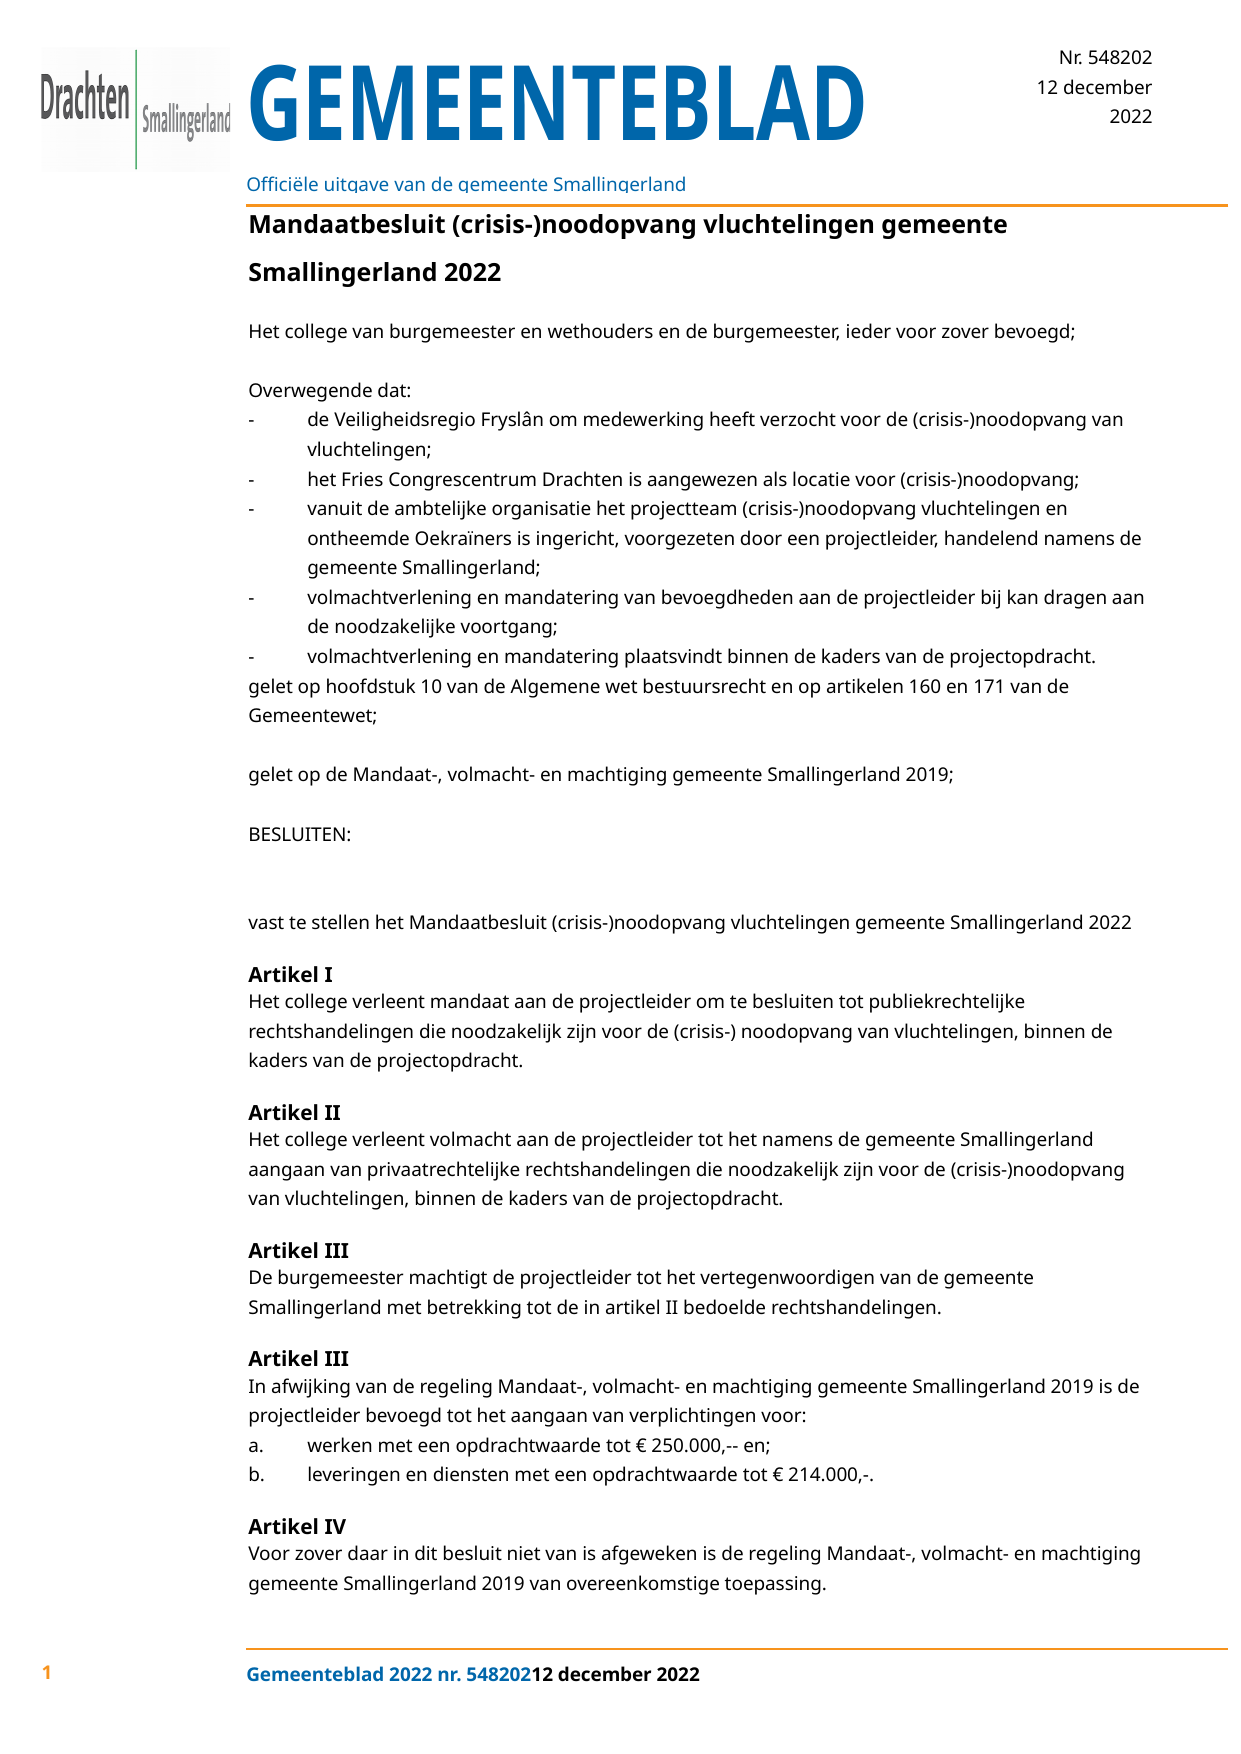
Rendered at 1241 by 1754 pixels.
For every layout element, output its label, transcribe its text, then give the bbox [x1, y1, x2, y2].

text Artikel I [248, 960, 1152, 988]
text Voor zover daar in dit besluit niet van is afgeweken is de regeling Mandaat-, volmacht- en machtiging gemeente Smallingerland 2019 van overeenkomstige toepassing. [248, 1541, 1152, 1596]
text Het college verleent mandaat aan de projectleider om te besluiten tot publiekrechtelijke rechtshandelingen die noodzakelijk zijn voor de (crisis-) noodopvang van vluchtelingen, binnen de kaders van de projectopdracht. [248, 988, 1152, 1073]
text gelet op de Mandaat-, volmacht- en machtiging gemeente Smallingerland 2019; [248, 762, 1152, 787]
list werken met een opdrachtwaarde tot € 250.000,-- en; [248, 1432, 1152, 1458]
list volmachtverlening en mandatering plaatsvindt binnen de kaders van de projectopdracht. [248, 643, 1152, 669]
text Artikel II [248, 1098, 1152, 1126]
list vanuit de ambtelijke organisatie het projectteam (crisis-)noodopvang vluchtelingen en ontheemde Oekraïners is ingericht, voorgezeten door een projectleider, handelend namens de gemeente Smallingerland; [248, 495, 1152, 580]
text BESLUITEN: [248, 821, 1152, 847]
list het Fries Congrescentrum Drachten is aangewezen als locatie voor (crisis-)noodopvang; [248, 466, 1152, 492]
text Mandaatbesluit (crisis-)noodopvang vluchtelingen gemeente Smallingerland 2022 [248, 207, 1152, 288]
text In afwijking van de regeling Mandaat-, volmacht- en machtiging gemeente Smallingerland 2019 is de projectleider bevoegd tot het aangaan van verplichtingen voor: [248, 1373, 1152, 1428]
text Artikel III [248, 1236, 1152, 1264]
text De burgemeester machtigt de projectleider tot het vertegenwoordigen van de gemeente Smallingerland met betrekking tot de in artikel II bedoelde rechtshandelingen. [248, 1264, 1152, 1320]
text Het college verleent volmacht aan de projectleider tot het namens de gemeente Smallingerland aangaan van privaatrechtelijke rechtshandelingen die noodzakelijk zijn voor de (crisis-)noodopvang van vluchtelingen, binnen de kaders van de projectopdracht. [248, 1126, 1152, 1211]
text Overwegende dat: [248, 377, 1152, 403]
list de Veiligheidsregio Fryslân om medewerking heeft verzocht voor de (crisis-)noodopvang van vluchtelingen; [248, 407, 1152, 462]
list leveringen en diensten met een opdrachtwaarde tot € 214.000,-. [248, 1462, 1152, 1487]
text Artikel III [248, 1344, 1152, 1373]
text Artikel IV [248, 1512, 1152, 1541]
text gelet op hoofdstuk 10 van de Algemene wet bestuursrecht en op artikelen 160 en 171 van de Gemeentewet; [248, 673, 1152, 728]
list volmachtverlening en mandatering van bevoegdheden aan de projectleider bij kan dragen aan de noodzakelijke voortgang; [248, 584, 1152, 639]
text Het college van burgemeester en wethouders en de burgemeester, ieder voor zover bevoegd; [248, 318, 1152, 344]
text vast te stellen het Mandaatbesluit (crisis-)noodopvang vluchtelingen gemeente Smallingerland 2022 [248, 909, 1152, 935]
picture [41, 47, 231, 172]
